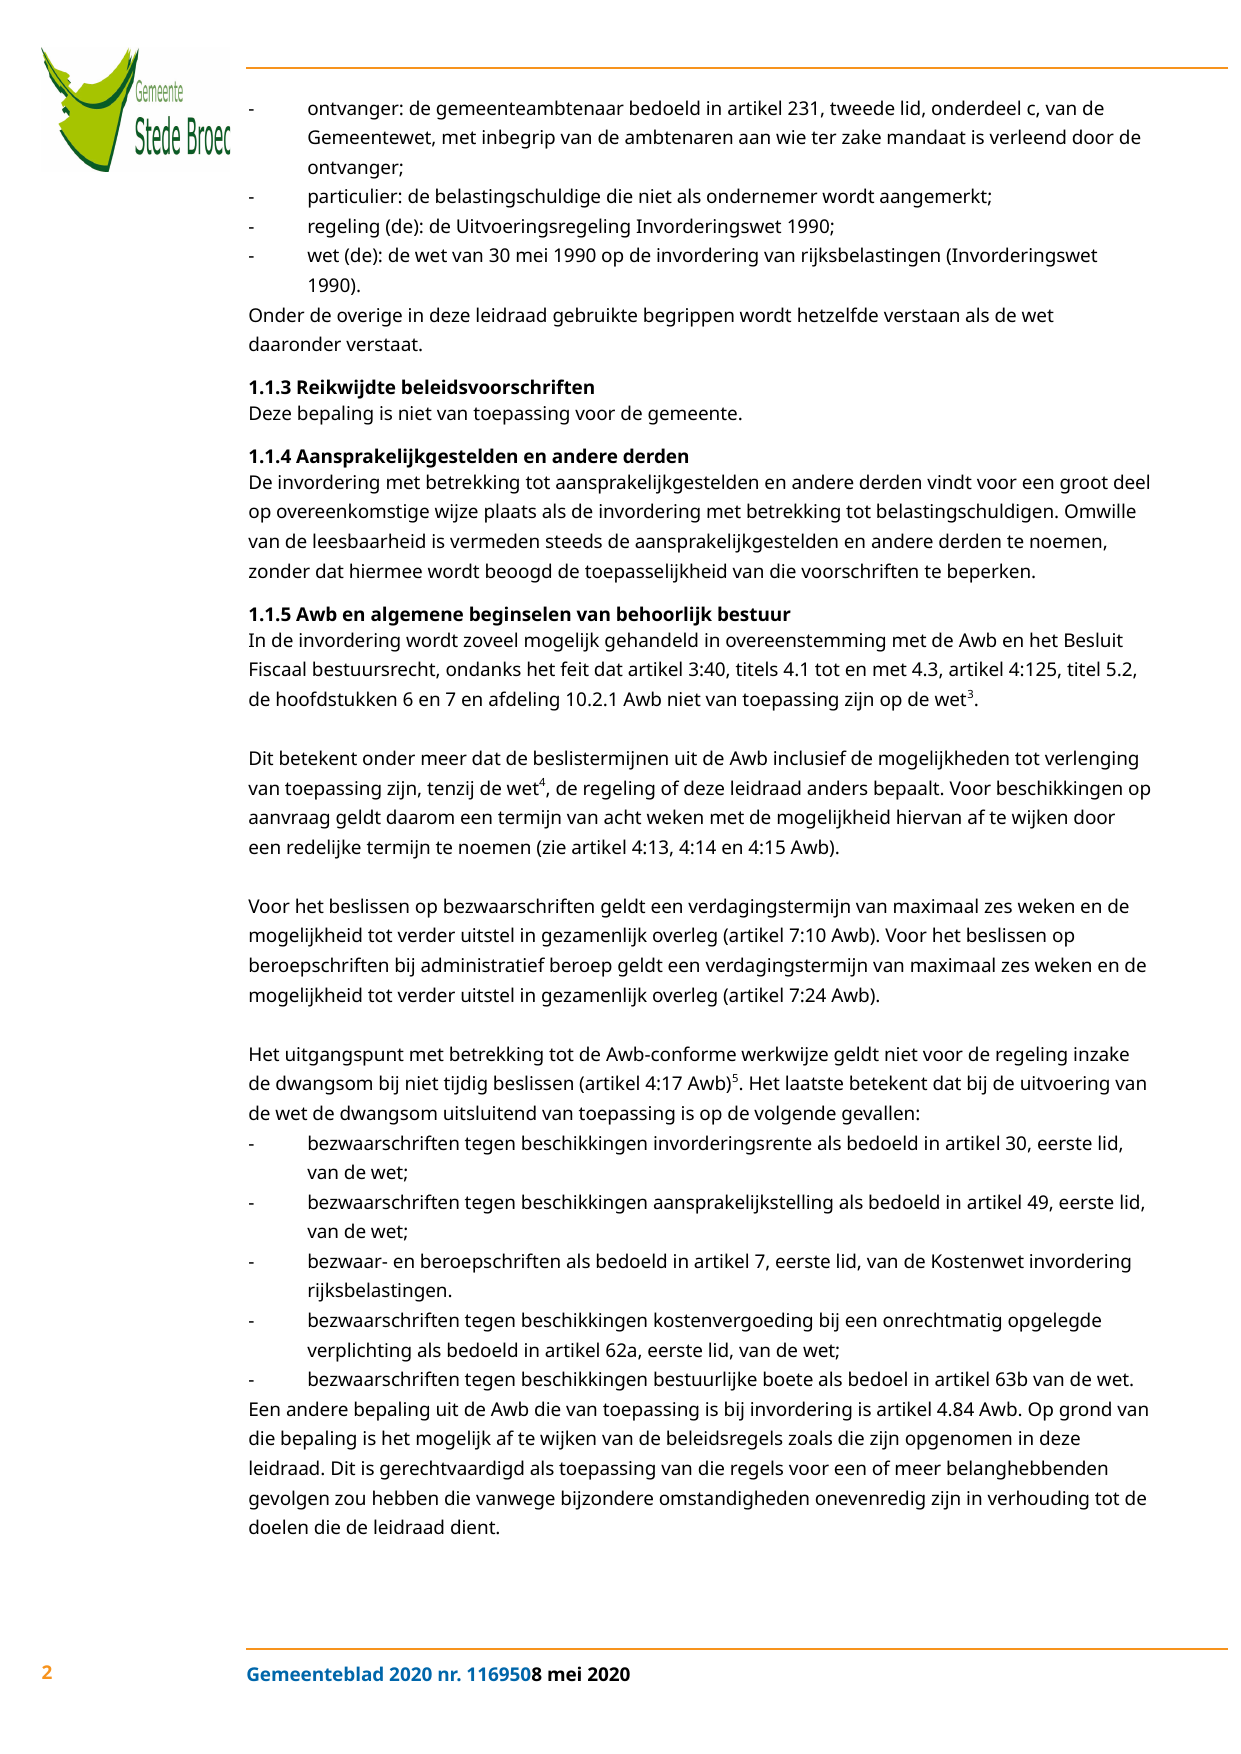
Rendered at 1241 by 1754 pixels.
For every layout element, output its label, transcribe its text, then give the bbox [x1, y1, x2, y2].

text Deze bepaling is niet van toepassing voor de gemeente. [248, 400, 1152, 426]
text 1.1.3 Reikwijdte beleidsvoorschriften [248, 374, 1152, 400]
text Een andere bepaling uit de Awb die van toepassing is bij invordering is artikel 4.84 Awb. Op grond van die bepaling is het mogelijk af te wijken van de beleidsregels zoals die zijn opgenomen in deze leidraad. Dit is gerechtvaardigd als toepassing van die regels voor een of meer belanghebbenden gevolgen zou hebben die vanwege bijzondere omstandigheden onevenredig zijn in verhouding tot de doelen die de leidraad dient. [248, 1396, 1152, 1540]
text In de invordering wordt zoveel mogelijk gehandeld in overeenstemming met de Awb en het Besluit Fiscaal bestuursrecht, ondanks het feit dat artikel 3:40, titels 4.1 tot en met 4.3, artikel 4:125, titel 5.2, de hoofdstukken 6 en 7 en afdeling 10.2.1 Awb niet van toepassing zijn op de wet3. [248, 627, 1152, 712]
list wet (de): de wet van 30 mei 1990 op de invordering van rijksbelastingen (Invorderingswet 1990). [248, 243, 1152, 298]
list particulier: de belastingschuldige die niet als ondernemer wordt aangemerkt; [248, 183, 1152, 209]
text Onder de overige in deze leidraad gebruikte begrippen wordt hetzelfde verstaan als de wet daaronder verstaat. [248, 302, 1152, 357]
list bezwaarschriften tegen beschikkingen kostenvergoeding bij een onrechtmatig opgelegde verplichting als bedoeld in artikel 62a, eerste lid, van de wet; [248, 1307, 1152, 1362]
list regeling (de): de Uitvoeringsregeling Invorderingswet 1990; [248, 213, 1152, 239]
text Het uitgangspunt met betrekking tot de Awb-conforme werkwijze geldt niet voor de regeling inzake de dwangsom bij niet tijdig beslissen (artikel 4:17 Awb)5. Het laatste betekent dat bij de uitvoering van de wet de dwangsom uitsluitend van toepassing is op de volgende gevallen: [248, 1041, 1152, 1126]
list bezwaar- en beroepschriften als bedoeld in artikel 7, eerste lid, van de Kostenwet invordering rijksbelastingen. [248, 1248, 1152, 1303]
text Voor het beslissen op bezwaarschriften geldt een verdagingstermijn van maximaal zes weken en de mogelijkheid tot verder uitstel in gezamenlijk overleg (artikel 7:10 Awb). Voor het beslissen op beroepschriften bij administratief beroep geldt een verdagingstermijn van maximaal zes weken en de mogelijkheid tot verder uitstel in gezamenlijk overleg (artikel 7:24 Awb). [248, 893, 1152, 1007]
text De invordering met betrekking tot aansprakelijkgestelden en andere derden vindt voor een groot deel op overeenkomstige wijze plaats als de invordering met betrekking tot belastingschuldigen. Omwille van de leesbaarheid is vermeden steeds de aansprakelijkgestelden en andere derden te noemen, zonder dat hiermee wordt beoogd de toepasselijkheid van die voorschriften te beperken. [248, 469, 1152, 584]
list bezwaarschriften tegen beschikkingen bestuurlijke boete als bedoel in artikel 63b van de wet. [248, 1366, 1152, 1392]
list bezwaarschriften tegen beschikkingen invorderingsrente als bedoeld in artikel 30, eerste lid, van de wet; [248, 1130, 1152, 1185]
list ontvanger: de gemeenteambtenaar bedoeld in artikel 231, tweede lid, onderdeel c, van de Gemeentewet, met inbegrip van de ambtenaren aan wie ter zake mandaat is verleend door de ontvanger; [248, 95, 1152, 180]
text 1.1.5 Awb en algemene beginselen van behoorlijk bestuur [248, 601, 1152, 627]
list bezwaarschriften tegen beschikkingen aansprakelijkstelling als bedoeld in artikel 49, eerste lid, van de wet; [248, 1189, 1152, 1244]
picture [41, 47, 231, 172]
text 1.1.4 Aansprakelijkgestelden en andere derden [248, 443, 1152, 469]
text Dit betekent onder meer dat de beslistermijnen uit de Awb inclusief de mogelijkheden tot verlenging van toepassing zijn, tenzij de wet4, de regeling of deze leidraad anders bepaalt. Voor beschikkingen op aanvraag geldt daarom een termijn van acht weken met de mogelijkheid hiervan af te wijken door een redelijke termijn te noemen (zie artikel 4:13, 4:14 en 4:15 Awb). [248, 745, 1152, 859]
